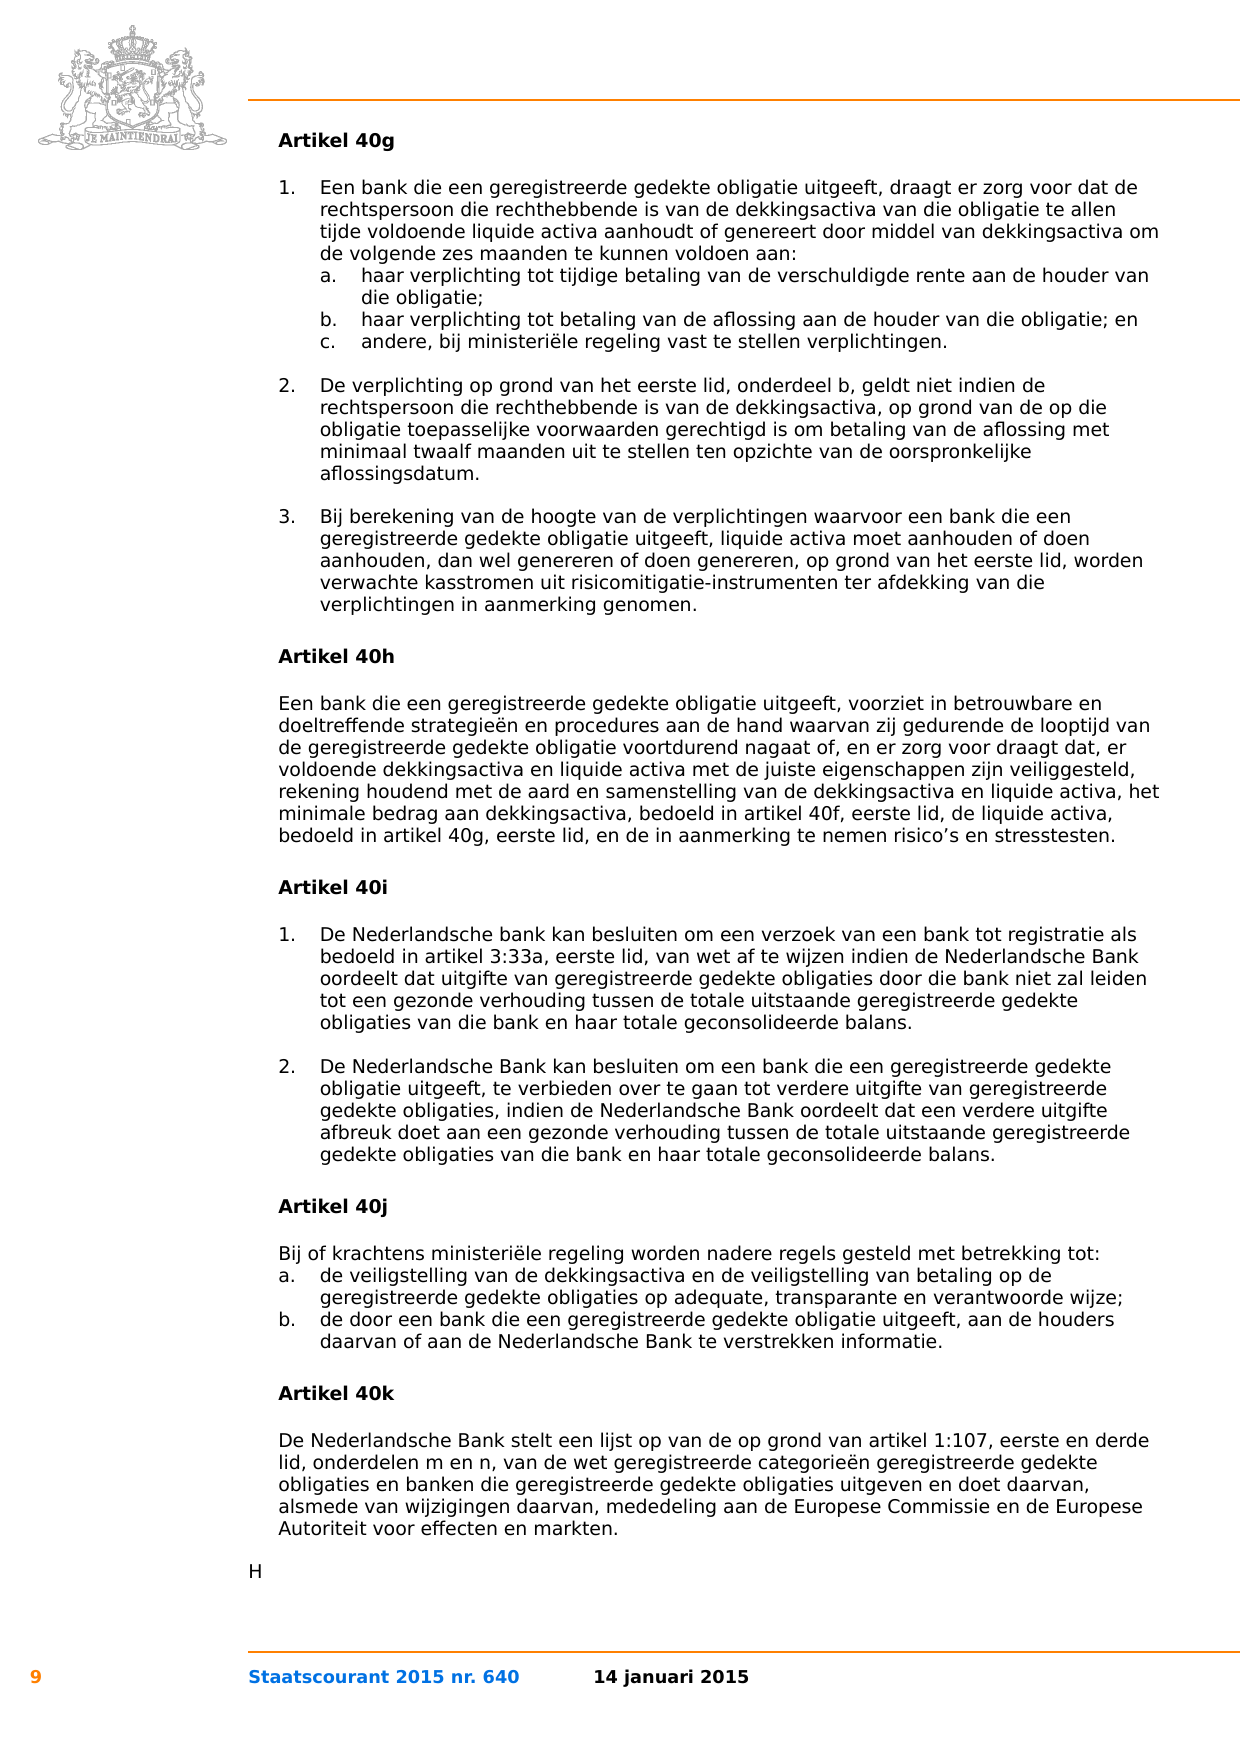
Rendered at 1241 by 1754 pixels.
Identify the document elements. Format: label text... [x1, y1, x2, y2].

subtitle Artikel 40h [278, 646, 1163, 668]
text Een bank die een geregistreerde gedekte obligatie uitgeeft, voorziet in betrouwbare en doeltreffende strategieën en procedures aan de hand waarvan zij gedurende de looptijd van de geregistreerde gedekte obligatie voortdurend nagaat of, en er zorg voor draagt dat, er voldoende dekkingsactiva en liquide activa met de juiste eigenschappen zijn veiliggesteld, rekening houdend met de aard en samenstelling van de dekkingsactiva en liquide activa, het minimale bedrag aan dekkingsactiva, bedoeld in artikel 40f, eerste lid, de liquide activa, bedoeld in artikel 40g, eerste lid, en de in aanmerking te nemen risico’s en stresstesten. [278, 693, 1163, 847]
subtitle Artikel 40g [278, 130, 1163, 152]
subtitle Artikel 40i [278, 877, 1163, 899]
picture [38, 25, 227, 150]
text 2. De verplichting op grond van het eerste lid, onderdeel b, geldt niet indien de rechtspersoon die rechthebbende is van de dekkingsactiva, op grond van de op die obligatie toepasselijke voorwaarden gerechtigd is om betaling van de aflossing met minimaal twaalf maanden uit te stellen ten opzichte van de oorspronkelijke aflossingsdatum. [278, 374, 1163, 484]
text H [248, 1561, 1163, 1583]
text b. haar verplichting tot betaling van de aflossing aan de houder van die obligatie; en [319, 309, 1163, 331]
text a. haar verplichting tot tijdige betaling van de verschuldigde rente aan de houder van die obligatie; [319, 265, 1163, 309]
subtitle Artikel 40j [278, 1196, 1163, 1218]
text 2. De Nederlandsche Bank kan besluiten om een bank die een geregistreerde gedekte obligatie uitgeeft, te verbieden over te gaan tot verdere uitgifte van geregistreerde gedekte obligaties, indien de Nederlandsche Bank oordeelt dat een verdere uitgifte afbreuk doet aan een gezonde verhouding tussen de totale uitstaande geregistreerde gedekte obligaties van die bank en haar totale geconsolideerde balans. [278, 1056, 1163, 1166]
text b. de door een bank die een geregistreerde gedekte obligatie uitgeeft, aan de houders daarvan of aan de Nederlandsche Bank te verstrekken informatie. [278, 1309, 1163, 1353]
text 3. Bij berekening van de hoogte van de verplichtingen waarvoor een bank die een geregistreerde gedekte obligatie uitgeeft, liquide activa moet aanhouden of doen aanhouden, dan wel genereren of doen genereren, op grond van het eerste lid, worden verwachte kasstromen uit risicomitigatie-instrumenten ter afdekking van die verplichtingen in aanmerking genomen. [278, 506, 1163, 616]
text 1. Een bank die een geregistreerde gedekte obligatie uitgeeft, draagt er zorg voor dat de rechtspersoon die rechthebbende is van de dekkingsactiva van die obligatie te allen tijde voldoende liquide activa aanhoudt of genereert door middel van dekkingsactiva om de volgende zes maanden te kunnen voldoen aan: [278, 177, 1163, 265]
text c. andere, bij ministeriële regeling vast te stellen verplichtingen. [319, 331, 1163, 353]
text a. de veiligstelling van de dekkingsactiva en de veiligstelling van betaling op de geregistreerde gedekte obligaties op adequate, transparante en verantwoorde wijze; [278, 1265, 1163, 1309]
text Bij of krachtens ministeriële regeling worden nadere regels gesteld met betrekking tot: [278, 1243, 1163, 1265]
text De Nederlandsche Bank stelt een lijst op van de op grond van artikel 1:107, eerste en derde lid, onderdelen m en n, van de wet geregistreerde categorieën geregistreerde gedekte obligaties en banken die geregistreerde gedekte obligaties uitgeven en doet daarvan, alsmede van wijzigingen daarvan, mededeling aan de Europese Commissie en de Europese Autoriteit voor effecten en markten. [278, 1429, 1163, 1539]
text 1. De Nederlandsche bank kan besluiten om een verzoek van een bank tot registratie als bedoeld in artikel 3:33a, eerste lid, van wet af te wijzen indien de Nederlandsche Bank oordeelt dat uitgifte van geregistreerde gedekte obligaties door die bank niet zal leiden tot een gezonde verhouding tussen de totale uitstaande geregistreerde gedekte obligaties van die bank en haar totale geconsolideerde balans. [278, 924, 1163, 1034]
subtitle Artikel 40k [278, 1383, 1163, 1404]
